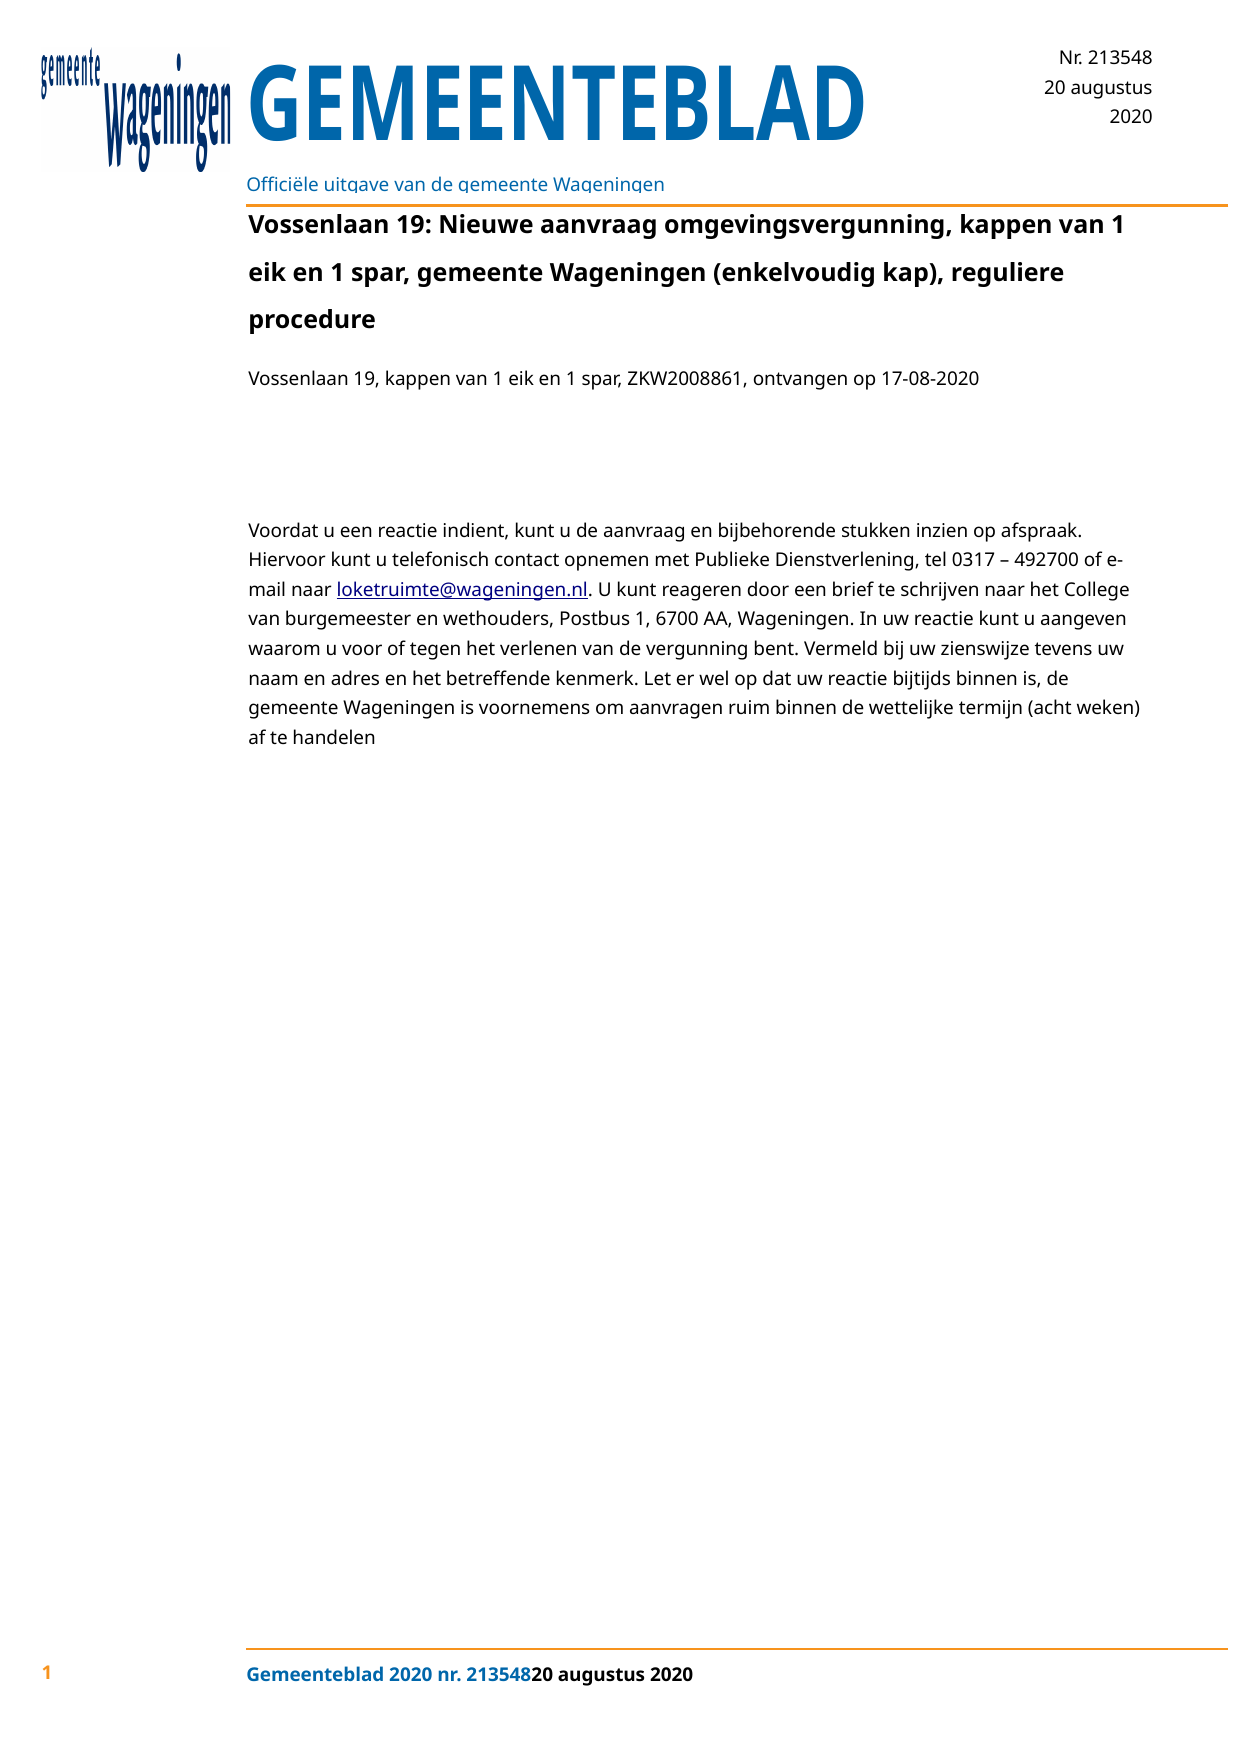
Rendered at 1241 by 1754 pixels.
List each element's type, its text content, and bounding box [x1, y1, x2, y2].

picture [41, 47, 231, 172]
text Vossenlaan 19: Nieuwe aanvraag omgevingsvergunning, kappen van 1 eik en 1 spar, gemeente Wageningen (enkelvoudig kap), reguliere procedure [248, 207, 1152, 336]
text Vossenlaan 19, kappen van 1 eik en 1 spar, ZKW2008861, ontvangen op 17-08-2020 [248, 366, 1152, 391]
text Voordat u een reactie indient, kunt u de aanvraag en bijbehorende stukken inzien op afspraak. Hiervoor kunt u telefonisch contact opnemen met Publieke Dienstverlening, tel 0317 – 492700 of e-mail naar loketruimte@wageningen.nl. U kunt reageren door een brief te schrijven naar het College van burgemeester en wethouders, Postbus 1, 6700 AA, Wageningen. In uw reactie kunt u aangeven waarom u voor of tegen het verlenen van de vergunning bent. Vermeld bij uw zienswijze tevens uw naam en adres en het betreffende kenmerk. Let er wel op dat uw reactie bijtijds binnen is, de gemeente Wageningen is voornemens om aanvragen ruim binnen de wettelijke termijn (acht weken) af te handelen [248, 517, 1152, 749]
